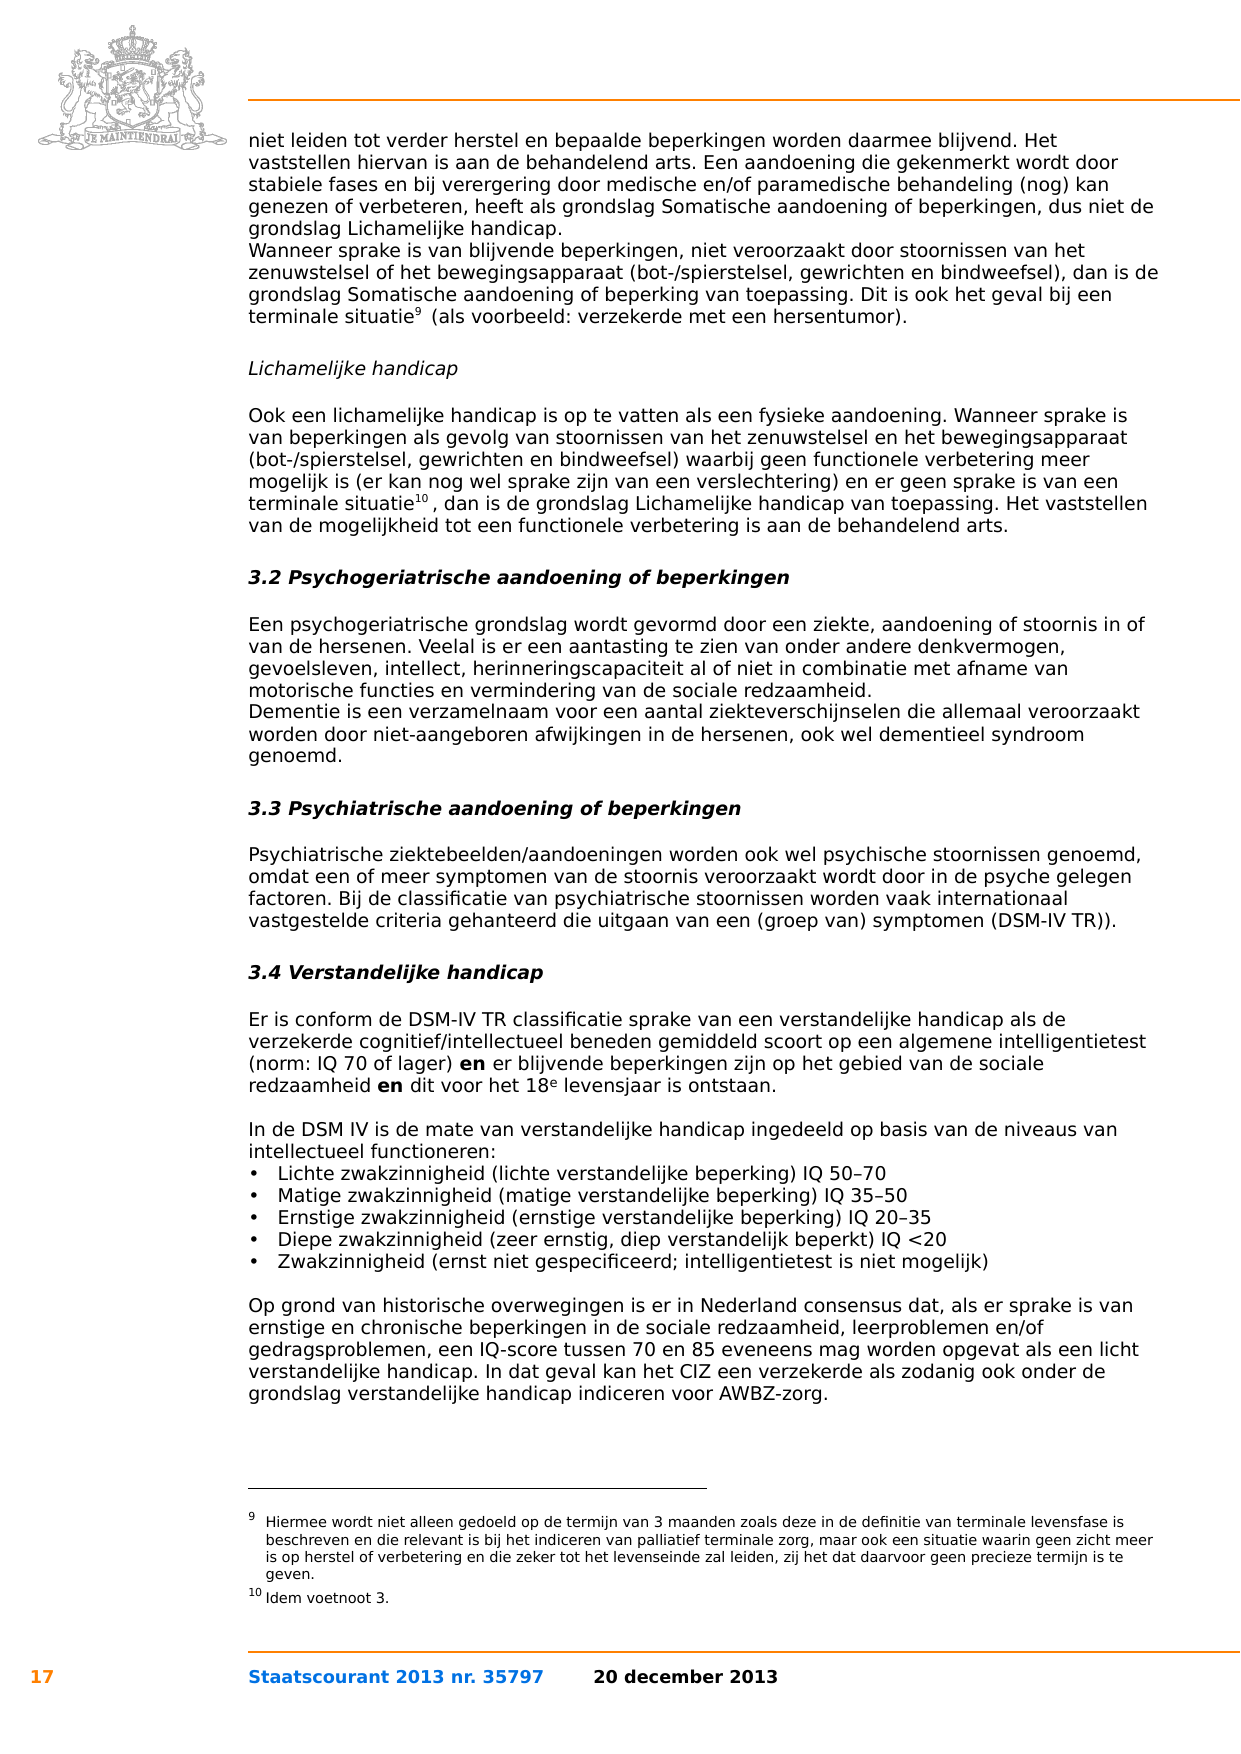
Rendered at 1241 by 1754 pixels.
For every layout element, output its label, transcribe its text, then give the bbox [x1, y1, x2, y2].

text • Zwakzinnigheid (ernst niet gespecificeerd; intelligentietest is niet mogelijk) [248, 1251, 1163, 1273]
text Op grond van historische overwegingen is er in Nederland consensus dat, als er sprake is van ernstige en chronische beperkingen in de sociale redzaamheid, leerproblemen en/of gedragsproblemen, een IQ-score tussen 70 en 85 eveneens mag worden opgevat als een licht verstandelijke handicap. In dat geval kan het CIZ een verzekerde als zodanig ook onder de grondslag verstandelijke handicap indiceren voor AWBZ-zorg. [248, 1295, 1163, 1405]
subtitle 3.3 Psychiatrische aandoening of beperkingen [248, 797, 1163, 819]
text • Lichte zwakzinnigheid (lichte verstandelijke beperking) IQ 50–70 [248, 1163, 1163, 1185]
text Dementie is een verzamelnaam voor een aantal ziekteverschijnselen die allemaal veroorzaakt worden door niet-aangeboren afwijkingen in de hersenen, ook wel dementieel syndroom genoemd. [248, 701, 1163, 767]
text Psychiatrische ziektebeelden/aandoeningen worden ook wel psychische stoornissen genoemd, omdat een of meer symptomen van de stoornis veroorzaakt wordt door in de psyche gelegen factoren. Bij de classificatie van psychiatrische stoornissen worden vaak internationaal vastgestelde criteria gehanteerd die uitgaan van een (groep van) symptomen (DSM-IV TR)). [248, 844, 1163, 932]
text • Matige zwakzinnigheid (matige verstandelijke beperking) IQ 35–50 [248, 1185, 1163, 1207]
text Een psychogeriatrische grondslag wordt gevormd door een ziekte, aandoening of stoornis in of van de hersenen. Veelal is er een aantasting te zien van onder andere denkvermogen, gevoelsleven, intellect, herinneringscapaciteit al of niet in combinatie met afname van motorische functies en vermindering van de sociale redzaamheid. [248, 613, 1163, 701]
subtitle 3.2 Psychogeriatrische aandoening of beperkingen [248, 567, 1163, 588]
text Hiermee wordt niet alleen gedoeld op de termijn van 3 maanden zoals deze in de definitie van terminale levensfase is beschreven en die relevant is bij het indiceren van palliatief terminale zorg, maar ook een situatie waarin geen zicht meer is op herstel of verbetering en die zeker tot het levenseinde zal leiden, zij het dat daarvoor geen precieze termijn is te geven. [248, 1510, 1163, 1583]
subtitle 3.4 Verstandelijke handicap [248, 962, 1163, 984]
text Ook een lichamelijke handicap is op te vatten als een fysieke aandoening. Wanneer sprake is van beperkingen als gevolg van stoornissen van het zenuwstelsel en het bewegingsapparaat (bot-/spierstelsel, gewrichten en bindweefsel) waarbij geen functionele verbetering meer mogelijk is (er kan nog wel sprake zijn van een verslechtering) en er geen sprake is van een terminale situatie, dan is de grondslag Lichamelijke handicap van toepassing. Het vaststellen van de mogelijkheid tot een functionele verbetering is aan de behandelend arts. [248, 405, 1163, 537]
text • Ernstige zwakzinnigheid (ernstige verstandelijke beperking) IQ 20–35 [248, 1207, 1163, 1229]
text Wanneer sprake is van blijvende beperkingen, niet veroorzaakt door stoornissen van het zenuwstelsel of het bewegingsapparaat (bot-/spierstelsel, gewrichten en bindweefsel), dan is de grondslag Somatische aandoening of beperking van toepassing. Dit is ook het geval bij een terminale situatie (als voorbeeld: verzekerde met een hersentumor). [248, 240, 1163, 328]
text Er is conform de DSM-IV TR classificatie sprake van een verstandelijke handicap als de verzekerde cognitief/intellectueel beneden gemiddeld scoort op een algemene intelligentietest (norm: IQ 70 of lager) en er blijvende beperkingen zijn op het gebied van de sociale redzaamheid en dit voor het 18e levensjaar is ontstaan. [248, 1009, 1163, 1097]
text • Diepe zwakzinnigheid (zeer ernstig, diep verstandelijk beperkt) IQ <20 [248, 1229, 1163, 1251]
text Idem voetnoot 3. [248, 1586, 1163, 1608]
text In de DSM IV is de mate van verstandelijke handicap ingedeeld op basis van de niveaus van intellectueel functioneren: [248, 1119, 1163, 1163]
subtitle Lichamelijke handicap [248, 358, 1163, 380]
picture [38, 25, 227, 150]
text niet leiden tot verder herstel en bepaalde beperkingen worden daarmee blijvend. Het vaststellen hiervan is aan de behandelend arts. Een aandoening die gekenmerkt wordt door stabiele fases en bij verergering door medische en/of paramedische behandeling (nog) kan genezen of verbeteren, heeft als grondslag Somatische aandoening of beperkingen, dus niet de grondslag Lichamelijke handicap. [248, 130, 1163, 240]
